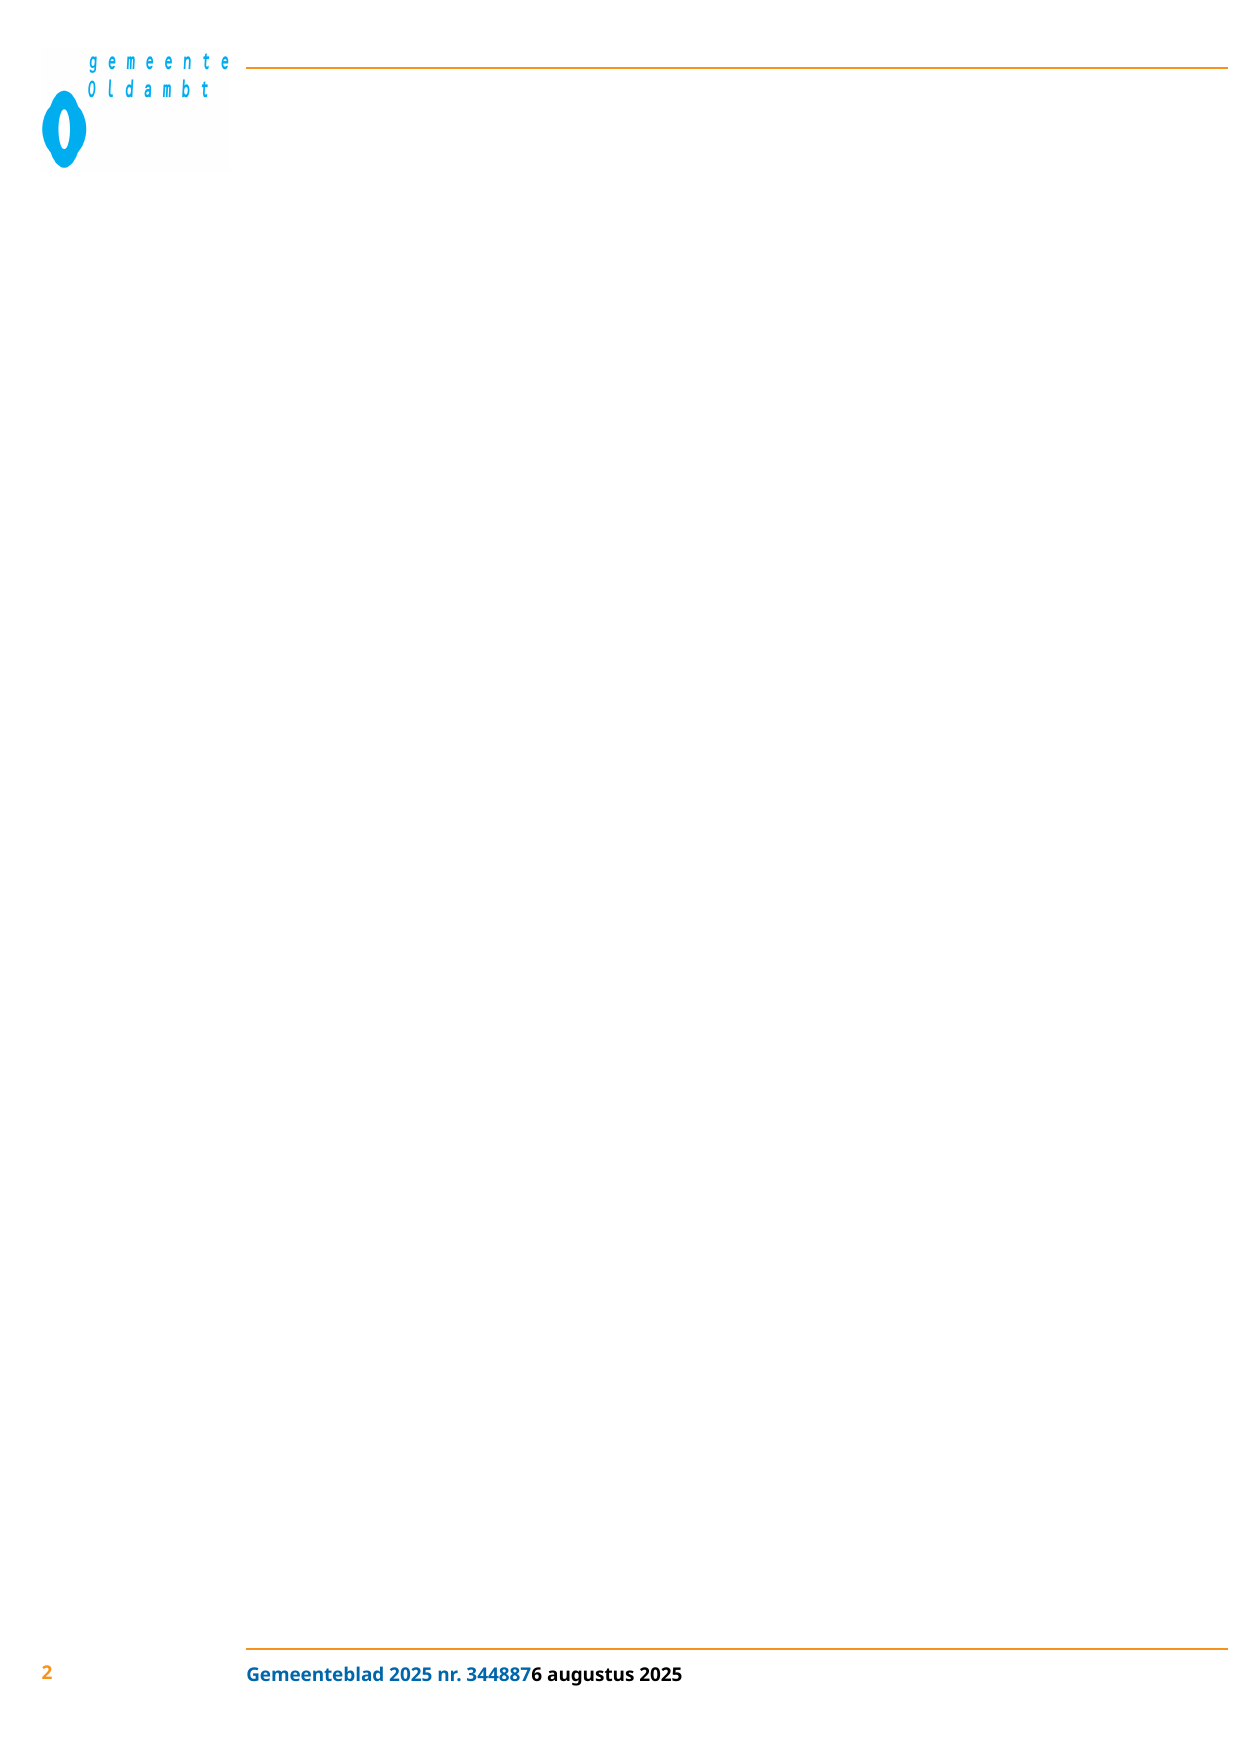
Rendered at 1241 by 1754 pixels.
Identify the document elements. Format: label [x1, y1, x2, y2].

picture [41, 47, 231, 172]
